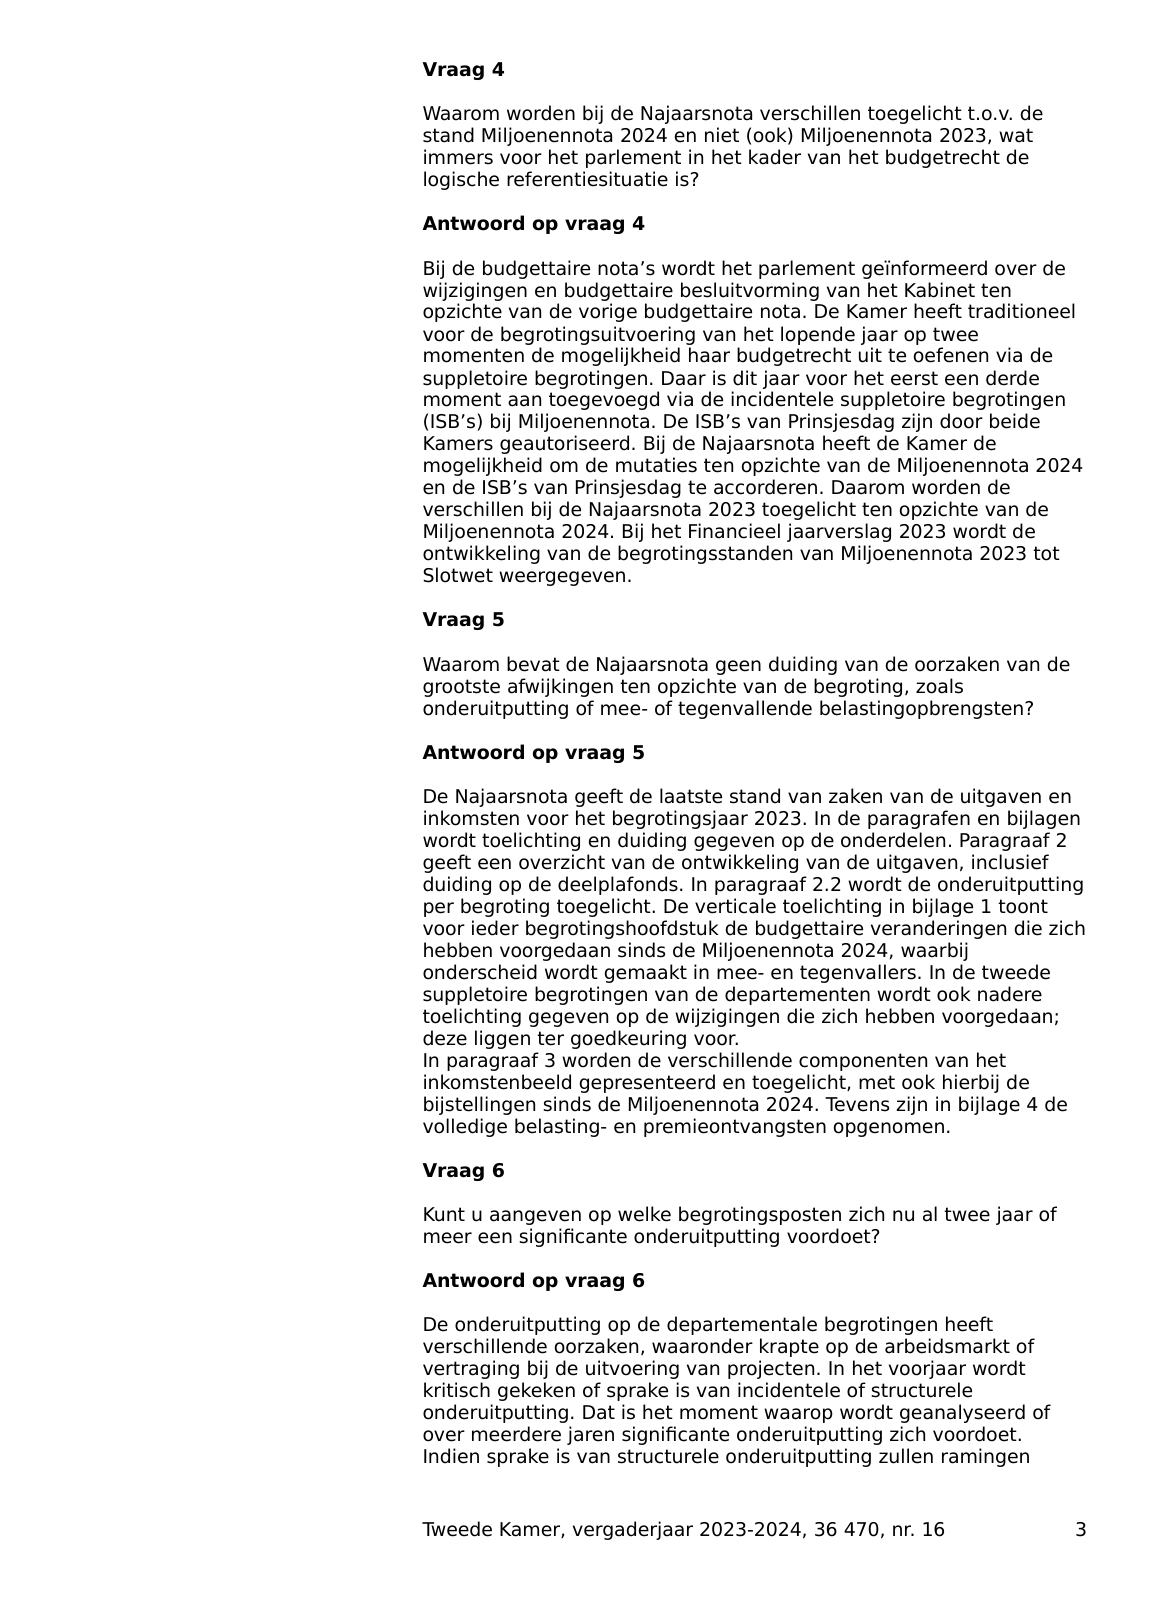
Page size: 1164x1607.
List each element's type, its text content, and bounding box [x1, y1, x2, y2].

text Bij de budgettaire nota’s wordt het parlement geïnformeerd over de wijzigingen en budgettaire besluitvorming van het Kabinet ten opzichte van de vorige budgettaire nota. De Kamer heeft traditioneel voor de begrotingsuitvoering van het lopende jaar op twee momenten de mogelijkheid haar budgetrecht uit te oefenen via de suppletoire begrotingen. Daar is dit jaar voor het eerst een derde moment aan toegevoegd via de incidentele suppletoire begrotingen (ISB’s) bij Miljoenennota. De ISB’s van Prinsjesdag zijn door beide Kamers geautoriseerd. Bij de Najaarsnota heeft de Kamer de mogelijkheid om de mutaties ten opzichte van de Miljoenennota 2024 en de ISB’s van Prinsjesdag te accorderen. Daarom worden de verschillen bij de Najaarsnota 2023 toegelicht ten opzichte van de Miljoenennota 2024. Bij het Financieel jaarverslag 2023 wordt de ontwikkeling van de begrotingsstanden van Miljoenennota 2023 tot Slotwet weergegeven. [422, 257, 1087, 587]
subtitle Vraag 6 [422, 1160, 1087, 1182]
subtitle Vraag 5 [422, 609, 1087, 631]
subtitle Antwoord op vraag 5 [422, 742, 1087, 764]
subtitle Antwoord op vraag 4 [422, 213, 1087, 235]
text Waarom worden bij de Najaarsnota verschillen toegelicht t.o.v. de stand Miljoenennota 2024 en niet (ook) Miljoenennota 2023, wat immers voor het parlement in het kader van het budgetrecht de logische referentiesituatie is? [422, 103, 1087, 191]
subtitle Vraag 4 [422, 59, 1087, 81]
subtitle Antwoord op vraag 6 [422, 1270, 1087, 1292]
text In paragraaf 3 worden de verschillende componenten van het inkomstenbeeld gepresenteerd en toegelicht, met ook hierbij de bijstellingen sinds de Miljoenennota 2024. Tevens zijn in bijlage 4 de volledige belasting- en premieontvangsten opgenomen. [422, 1049, 1087, 1137]
text Waarom bevat de Najaarsnota geen duiding van de oorzaken van de grootste afwijkingen ten opzichte van de begroting, zoals onderuitputting of mee- of tegenvallende belastingopbrengsten? [422, 653, 1087, 719]
text De Najaarsnota geeft de laatste stand van zaken van de uitgaven en inkomsten voor het begrotingsjaar 2023. In de paragrafen en bijlagen wordt toelichting en duiding gegeven op de onderdelen. Paragraaf 2 geeft een overzicht van de ontwikkeling van de uitgaven, inclusief duiding op de deelplafonds. In paragraaf 2.2 wordt de onderuitputting per begroting toegelicht. De verticale toelichting in bijlage 1 toont voor ieder begrotingshoofdstuk de budgettaire veranderingen die zich hebben voorgedaan sinds de Miljoenennota 2024, waarbij onderscheid wordt gemaakt in mee- en tegenvallers. In de tweede suppletoire begrotingen van de departementen wordt ook nadere toelichting gegeven op de wijzigingen die zich hebben voorgedaan; deze liggen ter goedkeuring voor. [422, 786, 1087, 1049]
text De onderuitputting op de departementale begrotingen heeft verschillende oorzaken, waaronder krapte op de arbeidsmarkt of vertraging bij de uitvoering van projecten. In het voorjaar wordt kritisch gekeken of sprake is van incidentele of structurele onderuitputting. Dat is het moment waarop wordt geanalyseerd of over meerdere jaren significante onderuitputting zich voordoet. Indien sprake is van structurele onderuitputting zullen ramingen [422, 1314, 1087, 1468]
text Kunt u aangeven op welke begrotingsposten zich nu al twee jaar of meer een significante onderuitputting voordoet? [422, 1204, 1087, 1248]
